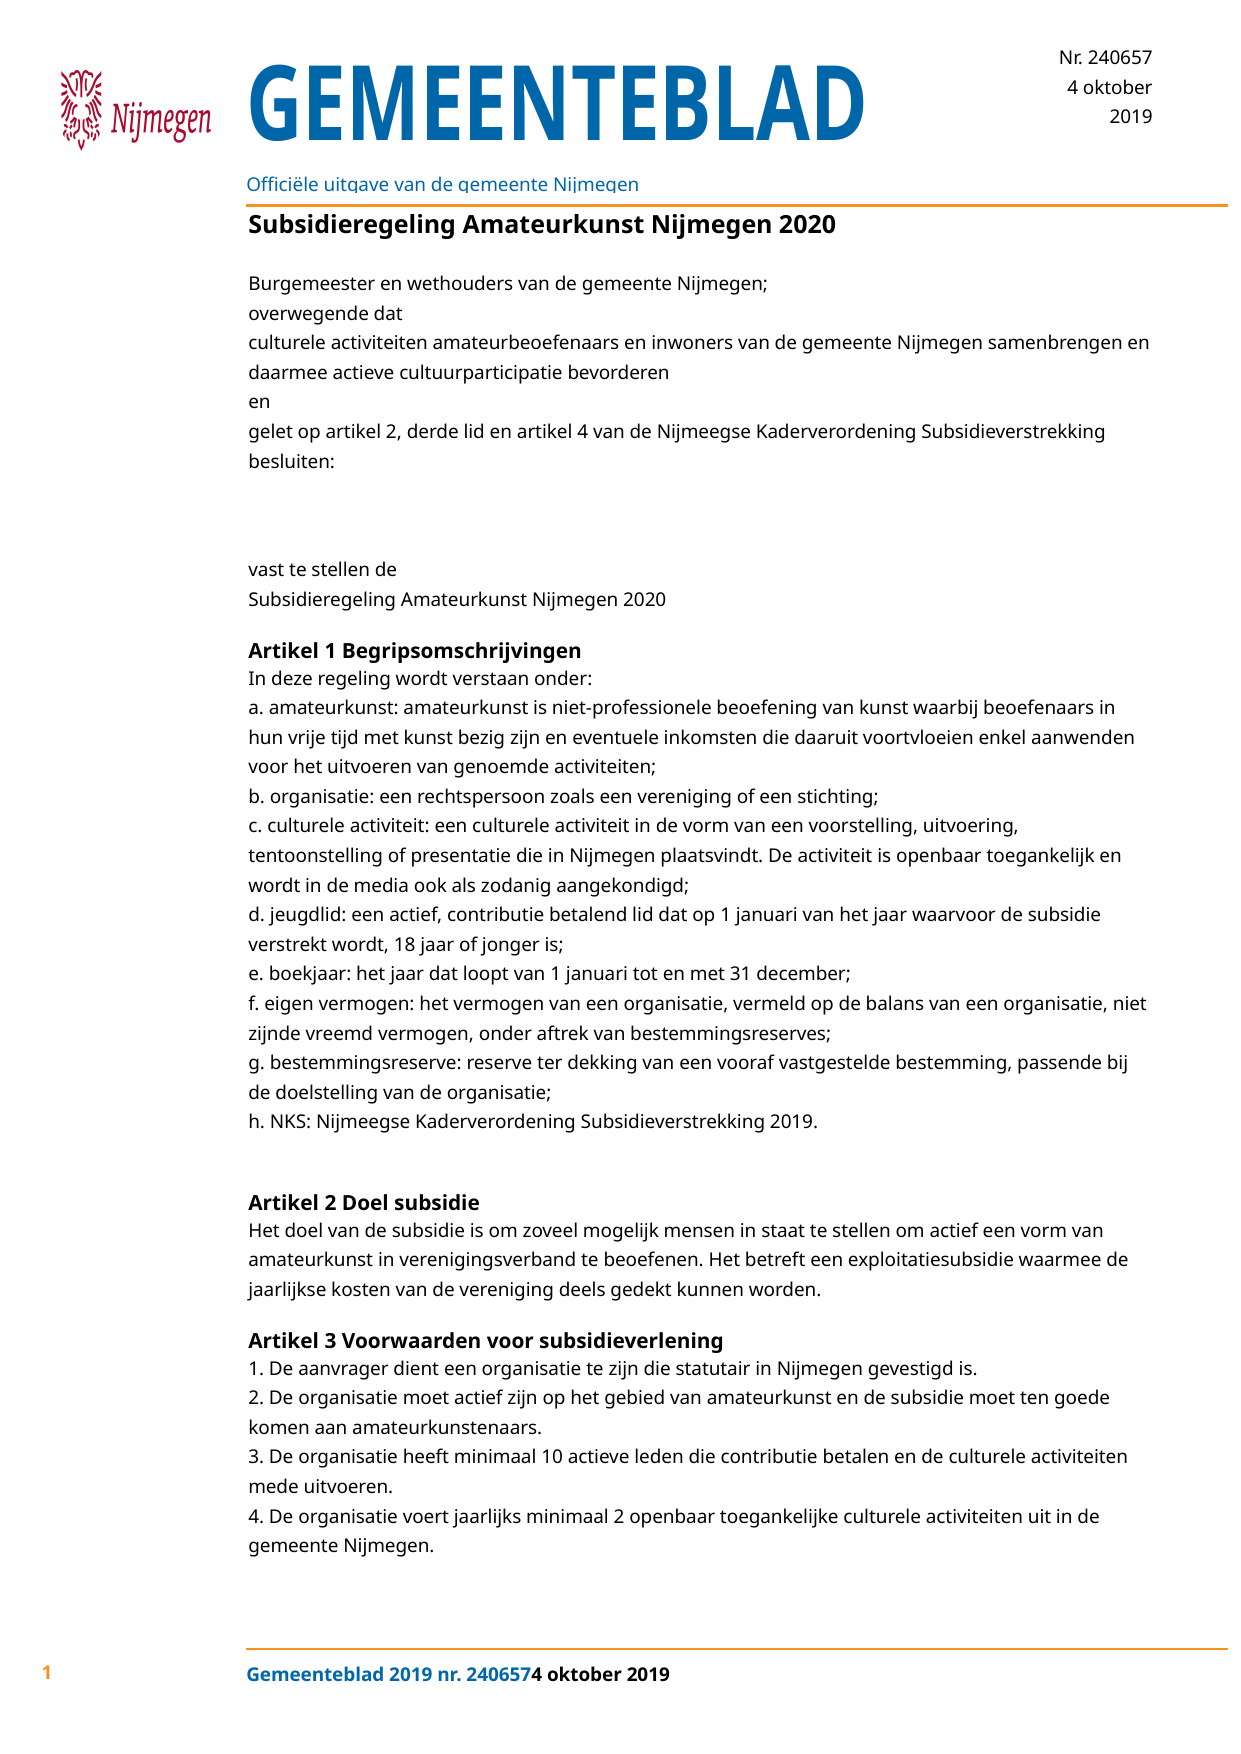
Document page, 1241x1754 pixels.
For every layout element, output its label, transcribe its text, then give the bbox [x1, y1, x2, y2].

text 4. De organisatie voert jaarlijks minimaal 2 openbaar toegankelijke culturele activiteiten uit in de gemeente Nijmegen. [248, 1503, 1152, 1558]
text Artikel 2 Doel subsidie [248, 1188, 1152, 1217]
text d. jeugdlid: een actief, contributie betalend lid dat op 1 januari van het jaar waarvoor de subsidie verstrekt wordt, 18 jaar of jonger is; [248, 901, 1152, 957]
text 1. De aanvrager dient een organisatie te zijn die statutair in Nijmegen gevestigd is. [248, 1355, 1152, 1381]
text overwegende dat [248, 300, 1152, 326]
text a. amateurkunst: amateurkunst is niet-professionele beoefening van kunst waarbij beoefenaars in hun vrije tijd met kunst bezig zijn en eventuele inkomsten die daaruit voortvloeien enkel aanwenden voor het uitvoeren van genoemde activiteiten; [248, 694, 1152, 779]
text Subsidieregeling Amateurkunst Nijmegen 2020 [248, 586, 1152, 612]
text c. culturele activiteit: een culturele activiteit in de vorm van een voorstelling, uitvoering, tentoonstelling of presentatie die in Nijmegen plaatsvindt. De activiteit is openbaar toegankelijk en wordt in de media ook als zodanig aangekondigd; [248, 813, 1152, 897]
picture [41, 47, 231, 172]
text g. bestemmingsreserve: reserve ter dekking van een vooraf vastgestelde bestemming, passende bij de doelstelling van de organisatie; [248, 1049, 1152, 1104]
text e. boekjaar: het jaar dat loopt van 1 januari tot en met 31 december; [248, 961, 1152, 986]
text f. eigen vermogen: het vermogen van een organisatie, vermeld op de balans van een organisatie, niet zijnde vreemd vermogen, onder aftrek van bestemmingsreserves; [248, 990, 1152, 1045]
text culturele activiteiten amateurbeoefenaars en inwoners van de gemeente Nijmegen samenbrengen en daarmee actieve cultuurparticipatie bevorderen [248, 329, 1152, 385]
text 2. De organisatie moet actief zijn op het gebied van amateurkunst en de subsidie moet ten goede komen aan amateurkunstenaars. [248, 1384, 1152, 1440]
text besluiten: [248, 448, 1152, 473]
text Artikel 3 Voorwaarden voor subsidieverlening [248, 1326, 1152, 1355]
text Artikel 1 Begripsomschrijvingen [248, 636, 1152, 665]
text Subsidieregeling Amateurkunst Nijmegen 2020 [248, 207, 1152, 241]
text In deze regeling wordt verstaan onder: [248, 665, 1152, 690]
text en [248, 389, 1152, 414]
text Burgemeester en wethouders van de gemeente Nijmegen; [248, 270, 1152, 296]
text gelet op artikel 2, derde lid en artikel 4 van de Nijmeegse Kaderverordening Subsidieverstrekking [248, 418, 1152, 444]
text 3. De organisatie heeft minimaal 10 actieve leden die contributie betalen en de culturele activiteiten mede uitvoeren. [248, 1444, 1152, 1499]
text h. NKS: Nijmeegse Kaderverordening Subsidieverstrekking 2019. [248, 1108, 1152, 1134]
text vast te stellen de [248, 556, 1152, 582]
text b. organisatie: een rechtspersoon zoals een vereniging of een stichting; [248, 783, 1152, 809]
text Het doel van de subsidie is om zoveel mogelijk mensen in staat te stellen om actief een vorm van amateurkunst in verenigingsverband te beoefenen. Het betreft een exploitatiesubsidie waarmee de jaarlijkse kosten van de vereniging deels gedekt kunnen worden. [248, 1217, 1152, 1302]
